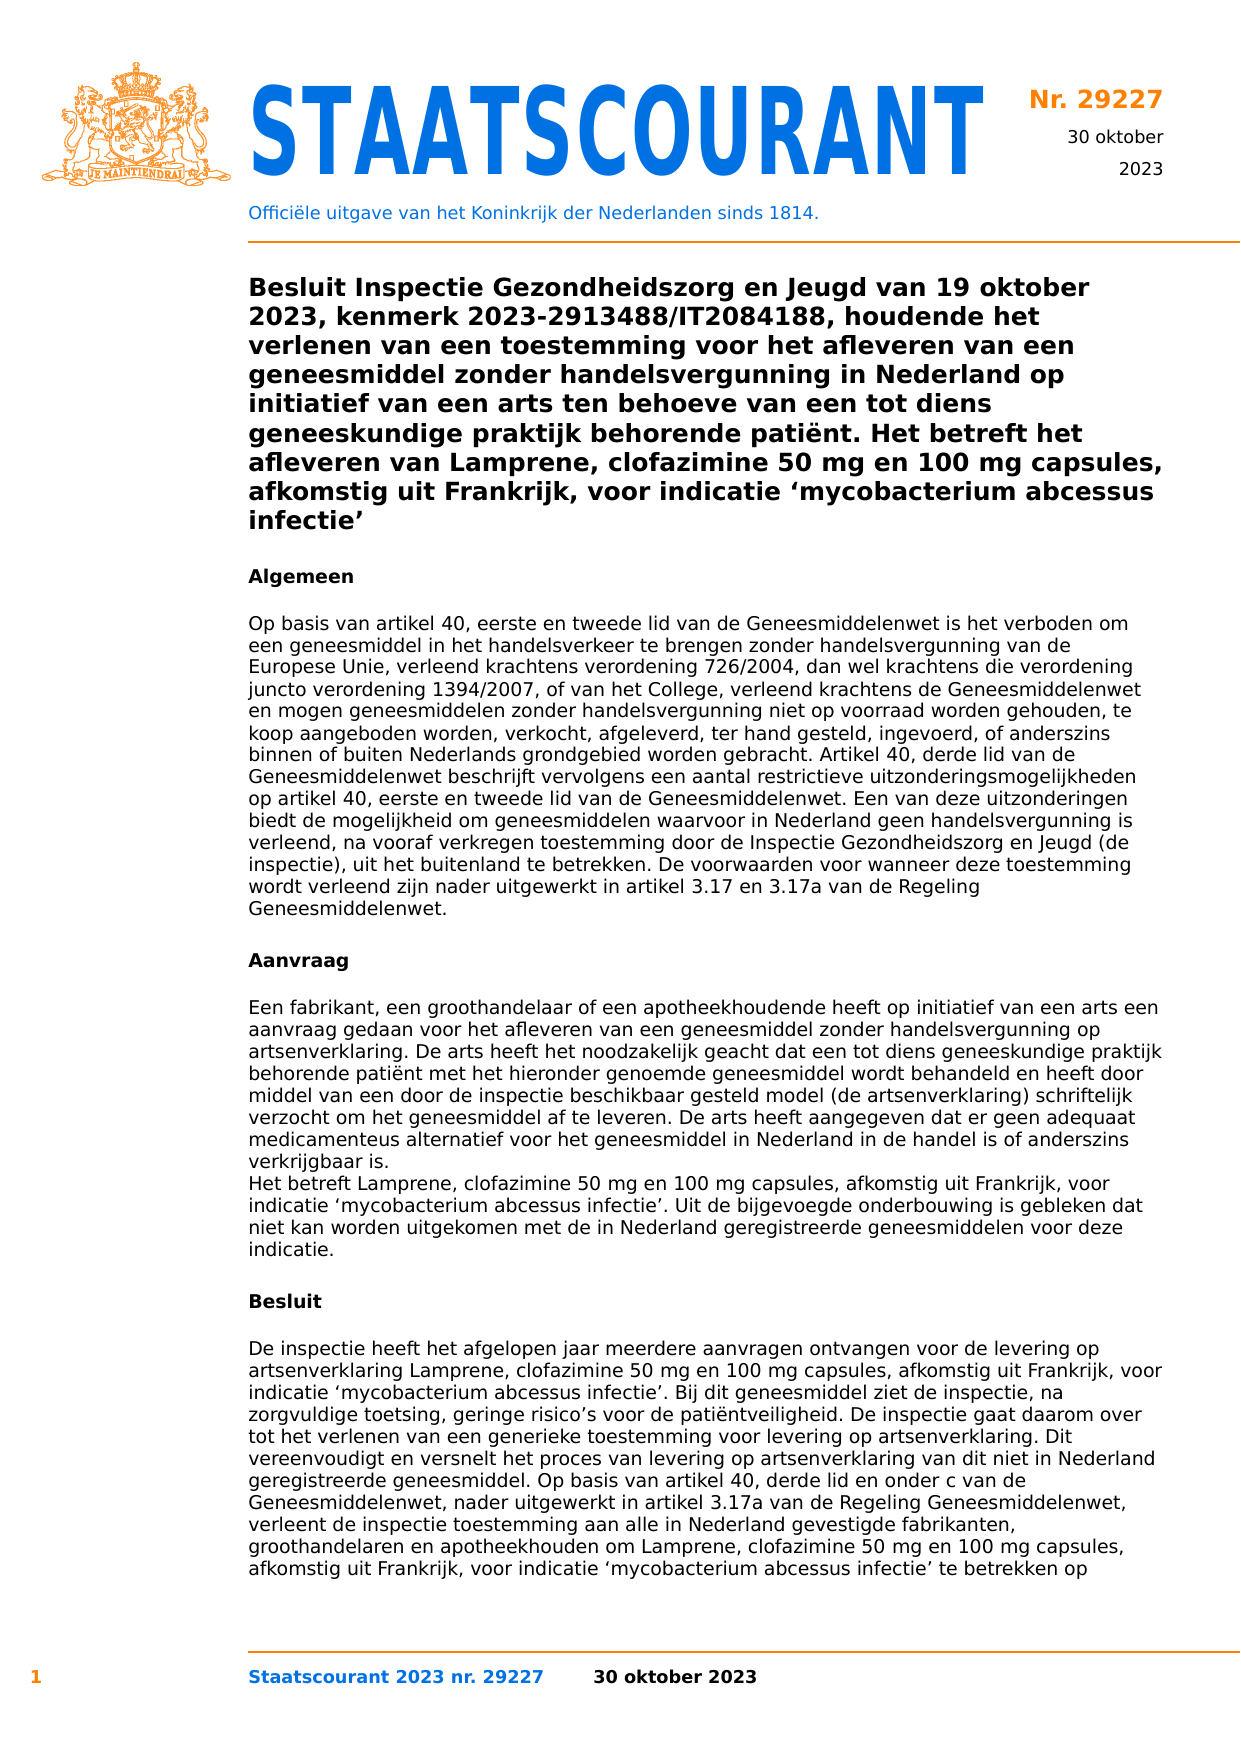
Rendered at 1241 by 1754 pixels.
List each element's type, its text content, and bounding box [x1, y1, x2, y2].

picture [41, 62, 231, 186]
table_header Nr. 29227 [998, 62, 1240, 121]
subtitle Besluit Inspectie Gezondheidszorg en Jeugd van 19 oktober 2023, kenmerk 2023-2913488/IT2084188, houdende het verlenen van een toestemming voor het afleveren van een geneesmiddel zonder handelsvergunning in Nederland op initiatief van een arts ten behoeve van een tot diens geneeskundige praktijk behorende patiënt. Het betreft het afleveren van Lamprene, clofazimine 50 mg en 100 mg capsules, afkomstig uit Frankrijk, voor indicatie ‘mycobacterium abcessus infectie’ [248, 273, 1163, 536]
table_cell 2023 [998, 153, 1240, 203]
text Op basis van artikel 40, eerste en tweede lid van de Geneesmiddelenwet is het verboden om een geneesmiddel in het handelsverkeer te brengen zonder handelsvergunning van de Europese Unie, verleend krachtens verordening 726/2004, dan wel krachtens die verordening juncto verordening 1394/2007, of van het College, verleend krachtens de Geneesmiddelenwet en mogen geneesmiddelen zonder handelsvergunning niet op voorraad worden gehouden, te koop aangeboden worden, verkocht, afgeleverd, ter hand gesteld, ingevoerd, of anderszins binnen of buiten Nederlands grondgebied worden gebracht. Artikel 40, derde lid van de Geneesmiddelenwet beschrijft vervolgens een aantal restrictieve uitzonderingsmogelijkheden op artikel 40, eerste en tweede lid van de Geneesmiddelenwet. Een van deze uitzonderingen biedt de mogelijkheid om geneesmiddelen waarvoor in Nederland geen handelsvergunning is verleend, na vooraf verkregen toestemming door de Inspectie Gezondheidszorg en Jeugd (de inspectie), uit het buitenland te betrekken. De voorwaarden voor wanneer deze toestemming wordt verleend zijn nader uitgewerkt in artikel 3.17 en 3.17a van de Regeling Geneesmiddelenwet. [248, 612, 1163, 920]
text Het betreft Lamprene, clofazimine 50 mg en 100 mg capsules, afkomstig uit Frankrijk, voor indicatie ‘mycobacterium abcessus infectie’. Uit de bijgevoegde onderbouwing is gebleken dat niet kan worden uitgekomen met de in Nederland geregistreerde geneesmiddelen voor deze indicatie. [248, 1173, 1163, 1261]
text Een fabrikant, een groothandelaar of een apotheekhoudende heeft op initiatief van een arts een aanvraag gedaan voor het afleveren van een geneesmiddel zonder handelsvergunning op artsenverklaring. De arts heeft het noodzakelijk geacht dat een tot diens geneeskundige praktijk behorende patiënt met het hieronder genoemde geneesmiddel wordt behandeld en heeft door middel van een door de inspectie beschikbaar gesteld model (de artsenverklaring) schriftelijk verzocht om het geneesmiddel af te leveren. De arts heeft aangegeven dat er geen adequaat medicamenteus alternatief voor het geneesmiddel in Nederland in de handel is of anderszins verkrijgbaar is. [248, 997, 1163, 1173]
table_cell Officiële uitgave van het Koninkrijk der Nederlanden sinds 1814. [248, 203, 1240, 241]
table_header STAATSCOURANT [248, 62, 998, 203]
table_header [25, 62, 248, 241]
subtitle Aanvraag [248, 950, 1163, 972]
subtitle Algemeen [248, 566, 1163, 587]
text De inspectie heeft het afgelopen jaar meerdere aanvragen ontvangen voor de levering op artsenverklaring Lamprene, clofazimine 50 mg en 100 mg capsules, afkomstig uit Frankrijk, voor indicatie ‘mycobacterium abcessus infectie’. Bij dit geneesmiddel ziet de inspectie, na zorgvuldige toetsing, geringe risico’s voor de patiëntveiligheid. De inspectie gaat daarom over tot het verlenen van een generieke toestemming voor levering op artsenverklaring. Dit vereenvoudigt en versnelt het proces van levering op artsenverklaring van dit niet in Nederland geregistreerde geneesmiddel. Op basis van artikel 40, derde lid en onder c van de Geneesmiddelenwet, nader uitgewerkt in artikel 3.17a van de Regeling Geneesmiddelenwet, verleent de inspectie toestemming aan alle in Nederland gevestigde fabrikanten, groothandelaren en apotheekhouden om Lamprene, clofazimine 50 mg en 100 mg capsules, afkomstig uit Frankrijk, voor indicatie ‘mycobacterium abcessus infectie’ te betrekken op [248, 1338, 1163, 1580]
table_cell 30 oktober [998, 121, 1240, 153]
subtitle Besluit [248, 1291, 1163, 1313]
